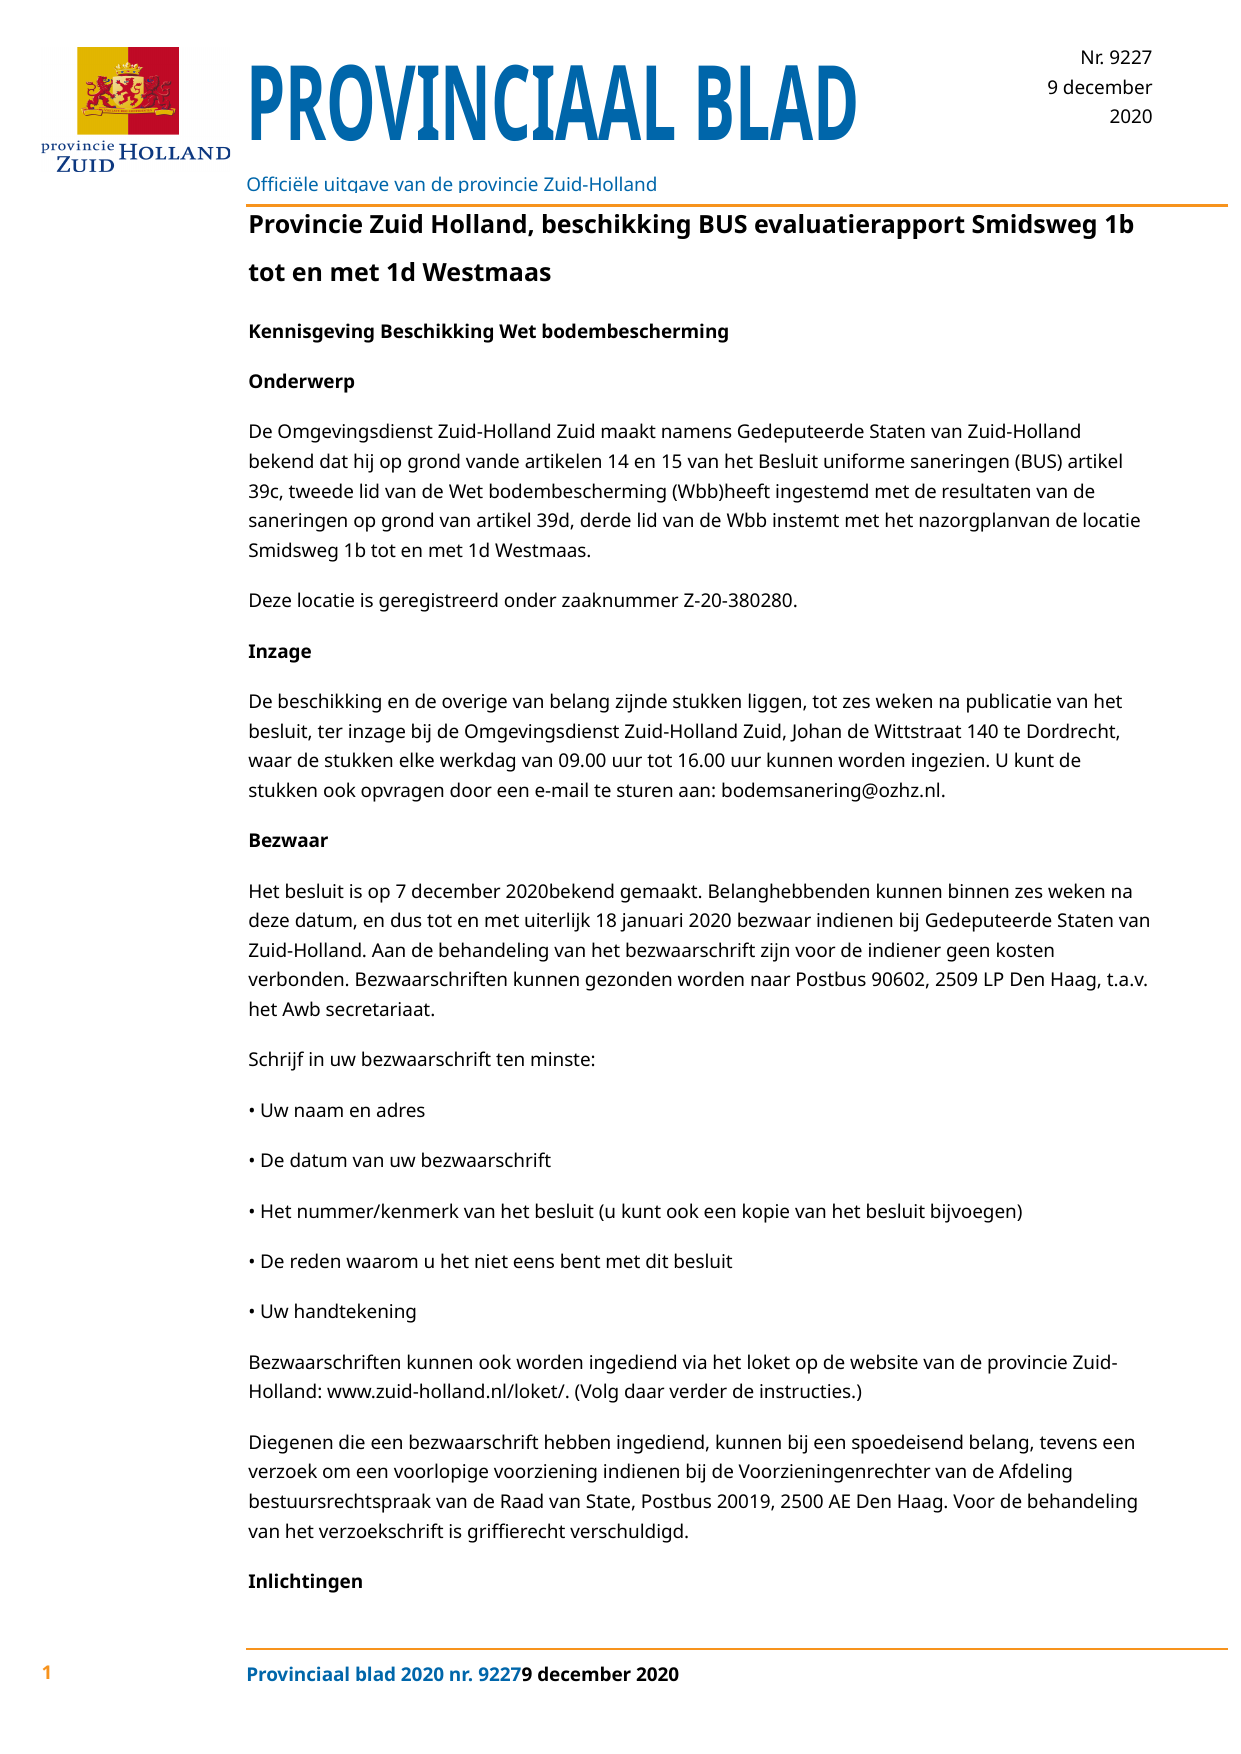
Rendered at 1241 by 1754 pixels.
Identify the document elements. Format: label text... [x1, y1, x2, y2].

text Bezwaarschriften kunnen ook worden ingediend via het loket op de website van de provincie Zuid-Holland: www.zuid-holland.nl/loket/. (Volg daar verder de instructies.) [248, 1349, 1152, 1404]
text Kennisgeving Beschikking Wet bodembescherming [248, 318, 1152, 344]
text • De datum van uw bezwaarschrift [248, 1147, 1152, 1173]
text • Uw naam en adres [248, 1097, 1152, 1123]
text Inzage [248, 638, 1152, 664]
text Schrijf in uw bezwaarschrift ten minste: [248, 1047, 1152, 1072]
text • De reden waarom u het niet eens bent met dit besluit [248, 1248, 1152, 1274]
text • Uw handtekening [248, 1299, 1152, 1324]
text Inlichtingen [248, 1568, 1152, 1594]
text Onderwerp [248, 368, 1152, 394]
text De Omgevingsdienst Zuid-Holland Zuid maakt namens Gedeputeerde Staten van Zuid-Holland bekend dat hij op grond vande artikelen 14 en 15 van het Besluit uniforme saneringen (BUS) artikel 39c, tweede lid van de Wet bodembescherming (Wbb)heeft ingestemd met de resultaten van de saneringen op grond van artikel 39d, derde lid van de Wbb instemt met het nazorgplanvan de locatie Smidsweg 1b tot en met 1d Westmaas. [248, 419, 1152, 563]
text Provincie Zuid Holland, beschikking BUS evaluatierapport Smidsweg 1b tot en met 1d Westmaas [248, 207, 1152, 288]
text Deze locatie is geregistreerd onder zaaknummer Z-20-380280. [248, 587, 1152, 613]
text De beschikking en de overige van belang zijnde stukken liggen, tot zes weken na publicatie van het besluit, ter inzage bij de Omgevingsdienst Zuid-Holland Zuid, Johan de Wittstraat 140 te Dordrecht, waar de stukken elke werkdag van 09.00 uur tot 16.00 uur kunnen worden ingezien. U kunt de stukken ook opvragen door een e-mail te sturen aan: bodemsanering@ozhz.nl. [248, 688, 1152, 803]
text Diegenen die een bezwaarschrift hebben ingediend, kunnen bij een spoedeisend belang, tevens een verzoek om een voorlopige voorziening indienen bij de Voorzieningenrechter van de Afdeling bestuursrechtspraak van de Raad van State, Postbus 20019, 2500 AE Den Haag. Voor de behandeling van het verzoekschrift is griffierecht verschuldigd. [248, 1429, 1152, 1544]
text Het besluit is op 7 december 2020bekend gemaakt. Belanghebbenden kunnen binnen zes weken na deze datum, en dus tot en met uiterlijk 18 januari 2020 bezwaar indienen bij Gedeputeerde Staten van Zuid-Holland. Aan de behandeling van het bezwaarschrift zijn voor de indiener geen kosten verbonden. Bezwaarschriften kunnen gezonden worden naar Postbus 90602, 2509 LP Den Haag, t.a.v. het Awb secretariaat. [248, 878, 1152, 1022]
text • Het nummer/kenmerk van het besluit (u kunt ook een kopie van het besluit bijvoegen) [248, 1198, 1152, 1224]
picture [41, 47, 231, 172]
text Bezwaar [248, 827, 1152, 853]
